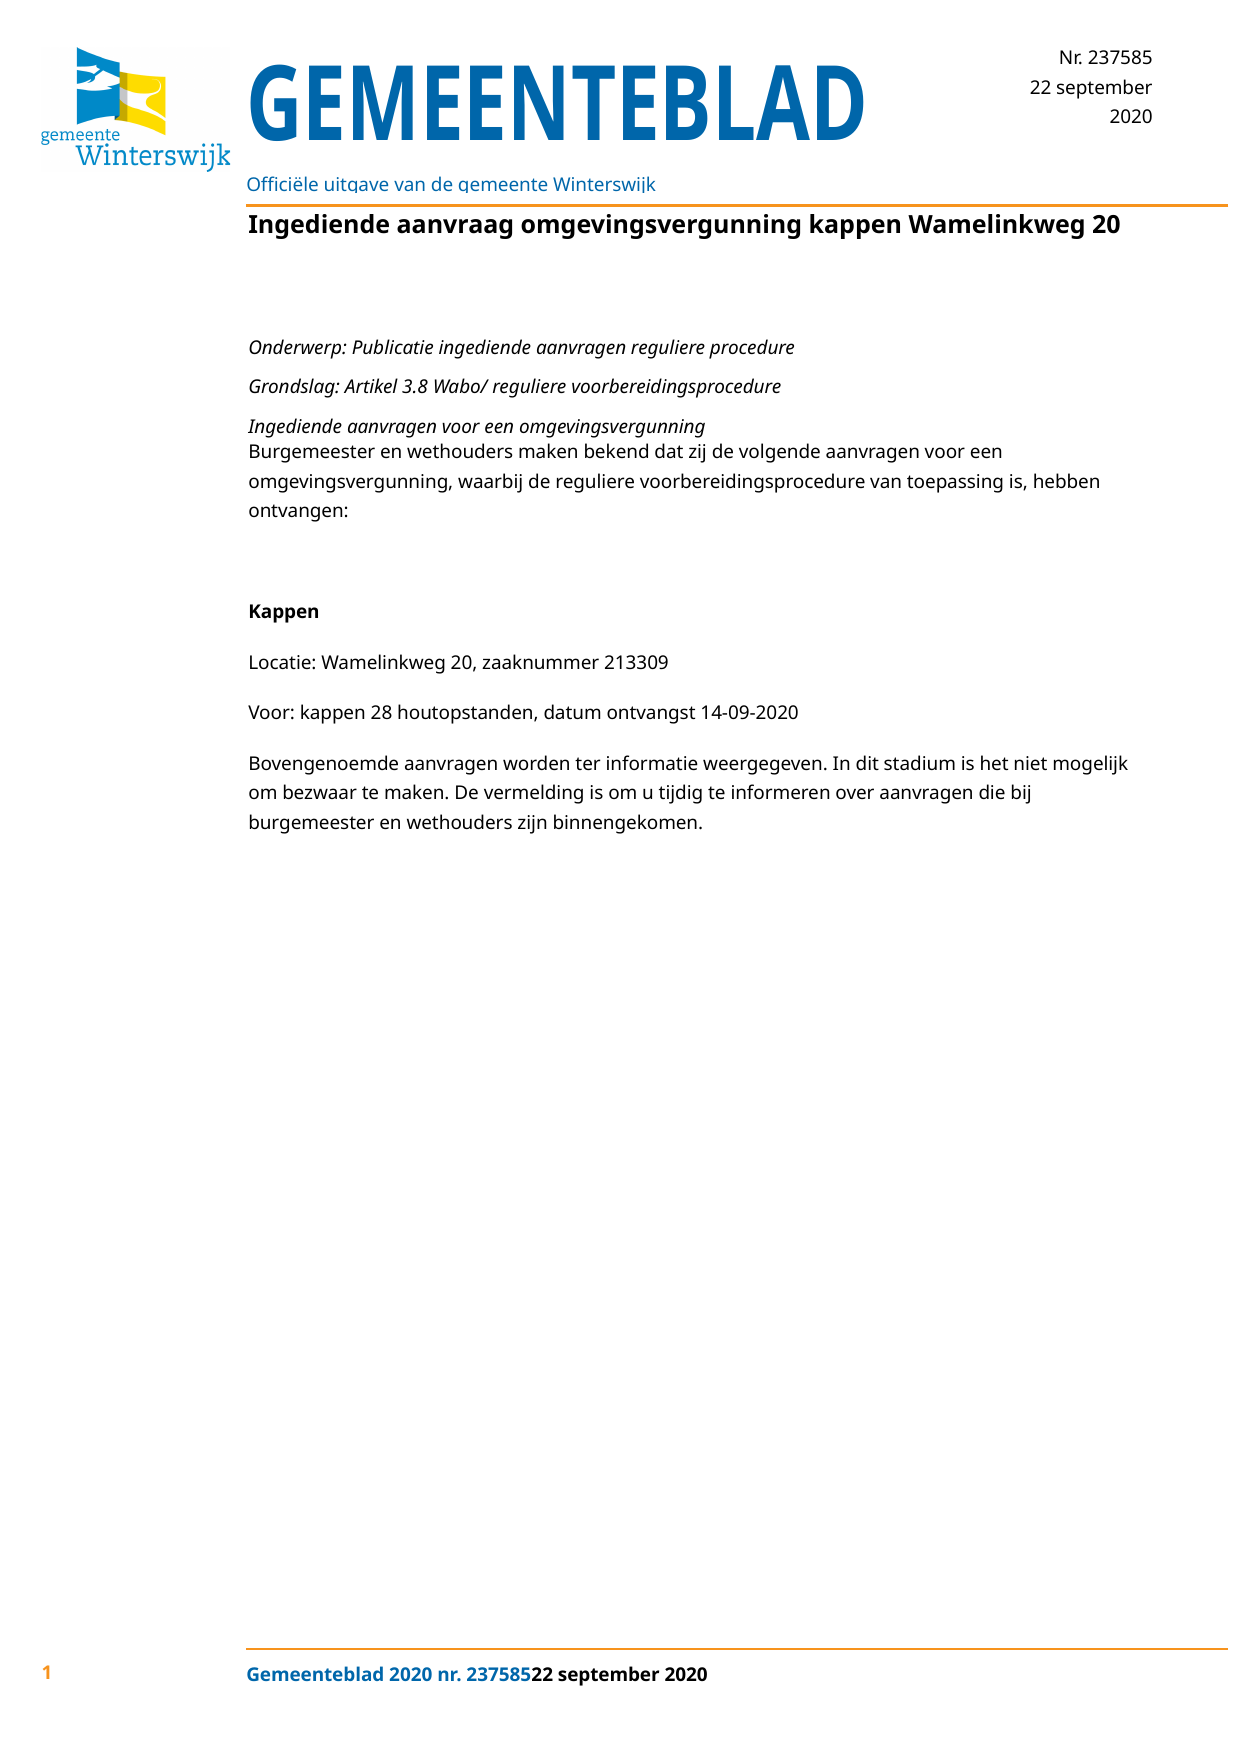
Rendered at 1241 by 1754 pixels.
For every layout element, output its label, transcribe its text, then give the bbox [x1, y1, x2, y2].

text Locatie: Wamelinkweg 20, zaaknummer 213309 [248, 649, 1152, 675]
picture [225, 153, 231, 162]
text Kappen [248, 598, 1152, 624]
text Grondslag: Artikel 3.8 Wabo/ reguliere voorbereidingsprocedure [248, 373, 1152, 399]
text Voor: kappen 28 houtopstanden, datum ontvangst 14-09-2020 [248, 699, 1152, 725]
text Bovengenoemde aanvragen worden ter informatie weergegeven. In dit stadium is het niet mogelijk om bezwaar te maken. De vermelding is om u tijdig te informeren over aanvragen die bij burgemeester en wethouders zijn binnengekomen. [248, 750, 1152, 835]
text Ingediende aanvraag omgevingsvergunning kappen Wamelinkweg 20 [248, 207, 1152, 241]
text Onderwerp: Publicatie ingediende aanvragen reguliere procedure [248, 334, 1152, 360]
text Burgemeester en wethouders maken bekend dat zij de volgende aanvragen voor een omgevingsvergunning, waarbij de reguliere voorbereidingsprocedure van toepassing is, hebben ontvangen: [248, 438, 1152, 523]
text Ingediende aanvragen voor een omgevingsvergunning [248, 413, 1152, 438]
picture [41, 47, 231, 172]
